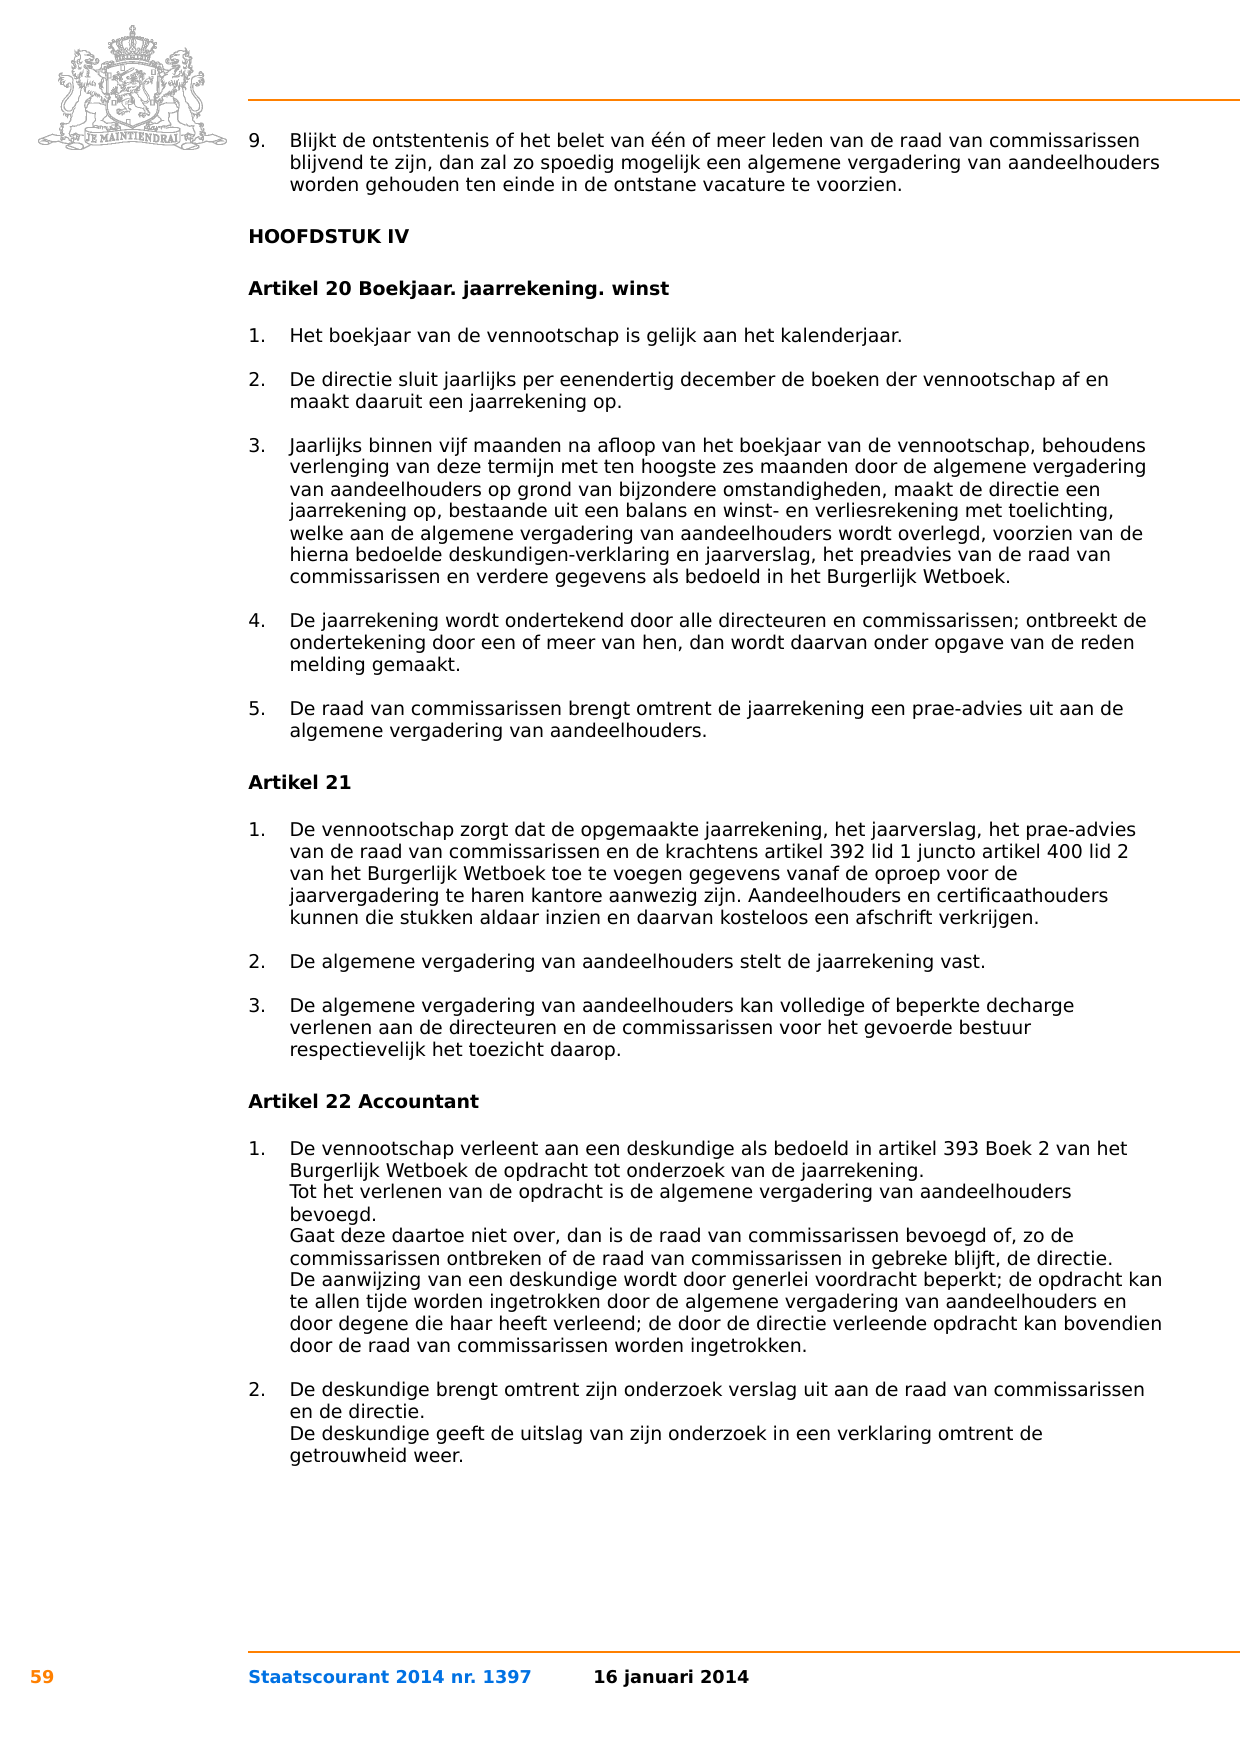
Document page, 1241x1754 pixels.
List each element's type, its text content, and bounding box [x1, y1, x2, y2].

text 5. De raad van commissarissen brengt omtrent de jaarrekening een prae-advies uit aan de algemene vergadering van aandeelhouders. [248, 698, 1163, 742]
text De deskundige geeft de uitslag van zijn onderzoek in een verklaring omtrent de getrouwheid weer. [289, 1423, 1163, 1467]
subtitle Artikel 20 Boekjaar. jaarrekening. winst [248, 278, 1163, 300]
subtitle HOOFDSTUK IV [248, 226, 1163, 248]
text 2. De directie sluit jaarlijks per eenendertig december de boeken der vennootschap af en maakt daaruit een jaarrekening op. [248, 369, 1163, 413]
text 3. De algemene vergadering van aandeelhouders kan volledige of beperkte decharge verlenen aan de directeuren en de commissarissen voor het gevoerde bestuur respectievelijk het toezicht daarop. [248, 994, 1163, 1061]
text Tot het verlenen van de opdracht is de algemene vergadering van aandeelhouders bevoegd. [289, 1181, 1163, 1225]
subtitle Artikel 21 [248, 772, 1163, 794]
text 1. De vennootschap zorgt dat de opgemaakte jaarrekening, het jaarverslag, het prae-advies van de raad van commissarissen en de krachtens artikel 392 lid 1 juncto artikel 400 lid 2 van het Burgerlijk Wetboek toe te voegen gegevens vanaf de oproep voor de jaarvergadering te haren kantore aanwezig zijn. Aandeelhouders en certificaathouders kunnen die stukken aldaar inzien en daarvan kosteloos een afschrift verkrijgen. [248, 819, 1163, 929]
text 3. Jaarlijks binnen vijf maanden na afloop van het boekjaar van de vennootschap, behoudens verlenging van deze termijn met ten hoogste zes maanden door de algemene vergadering van aandeelhouders op grond van bijzondere omstandigheden, maakt de directie een jaarrekening op, bestaande uit een balans en winst- en verliesrekening met toelichting, welke aan de algemene vergadering van aandeelhouders wordt overlegd, voorzien van de hierna bedoelde deskundigen-verklaring en jaarverslag, het preadvies van de raad van commissarissen en verdere gegevens als bedoeld in het Burgerlijk Wetboek. [248, 434, 1163, 588]
text 4. De jaarrekening wordt ondertekend door alle directeuren en commissarissen; ontbreekt de ondertekening door een of meer van hen, dan wordt daarvan onder opgave van de reden melding gemaakt. [248, 610, 1163, 676]
text 1. Het boekjaar van de vennootschap is gelijk aan het kalenderjaar. [248, 325, 1163, 347]
text De aanwijzing van een deskundige wordt door generlei voordracht beperkt; de opdracht kan te allen tijde worden ingetrokken door de algemene vergadering van aandeelhouders en door degene die haar heeft verleend; de door de directie verleende opdracht kan bovendien door de raad van commissarissen worden ingetrokken. [289, 1269, 1163, 1357]
text 2. De deskundige brengt omtrent zijn onderzoek verslag uit aan de raad van commissarissen en de directie. [248, 1379, 1163, 1423]
text 9. Blijkt de ontstentenis of het belet van één of meer leden van de raad van commissarissen blijvend te zijn, dan zal zo spoedig mogelijk een algemene vergadering van aandeelhouders worden gehouden ten einde in de ontstane vacature te voorzien. [248, 130, 1163, 196]
picture [38, 25, 227, 150]
text 1. De vennootschap verleent aan een deskundige als bedoeld in artikel 393 Boek 2 van het Burgerlijk Wetboek de opdracht tot onderzoek van de jaarrekening. [248, 1137, 1163, 1181]
text 2. De algemene vergadering van aandeelhouders stelt de jaarrekening vast. [248, 951, 1163, 973]
text Gaat deze daartoe niet over, dan is de raad van commissarissen bevoegd of, zo de commissarissen ontbreken of de raad van commissarissen in gebreke blijft, de directie. [289, 1225, 1163, 1269]
subtitle Artikel 22 Accountant [248, 1091, 1163, 1112]
